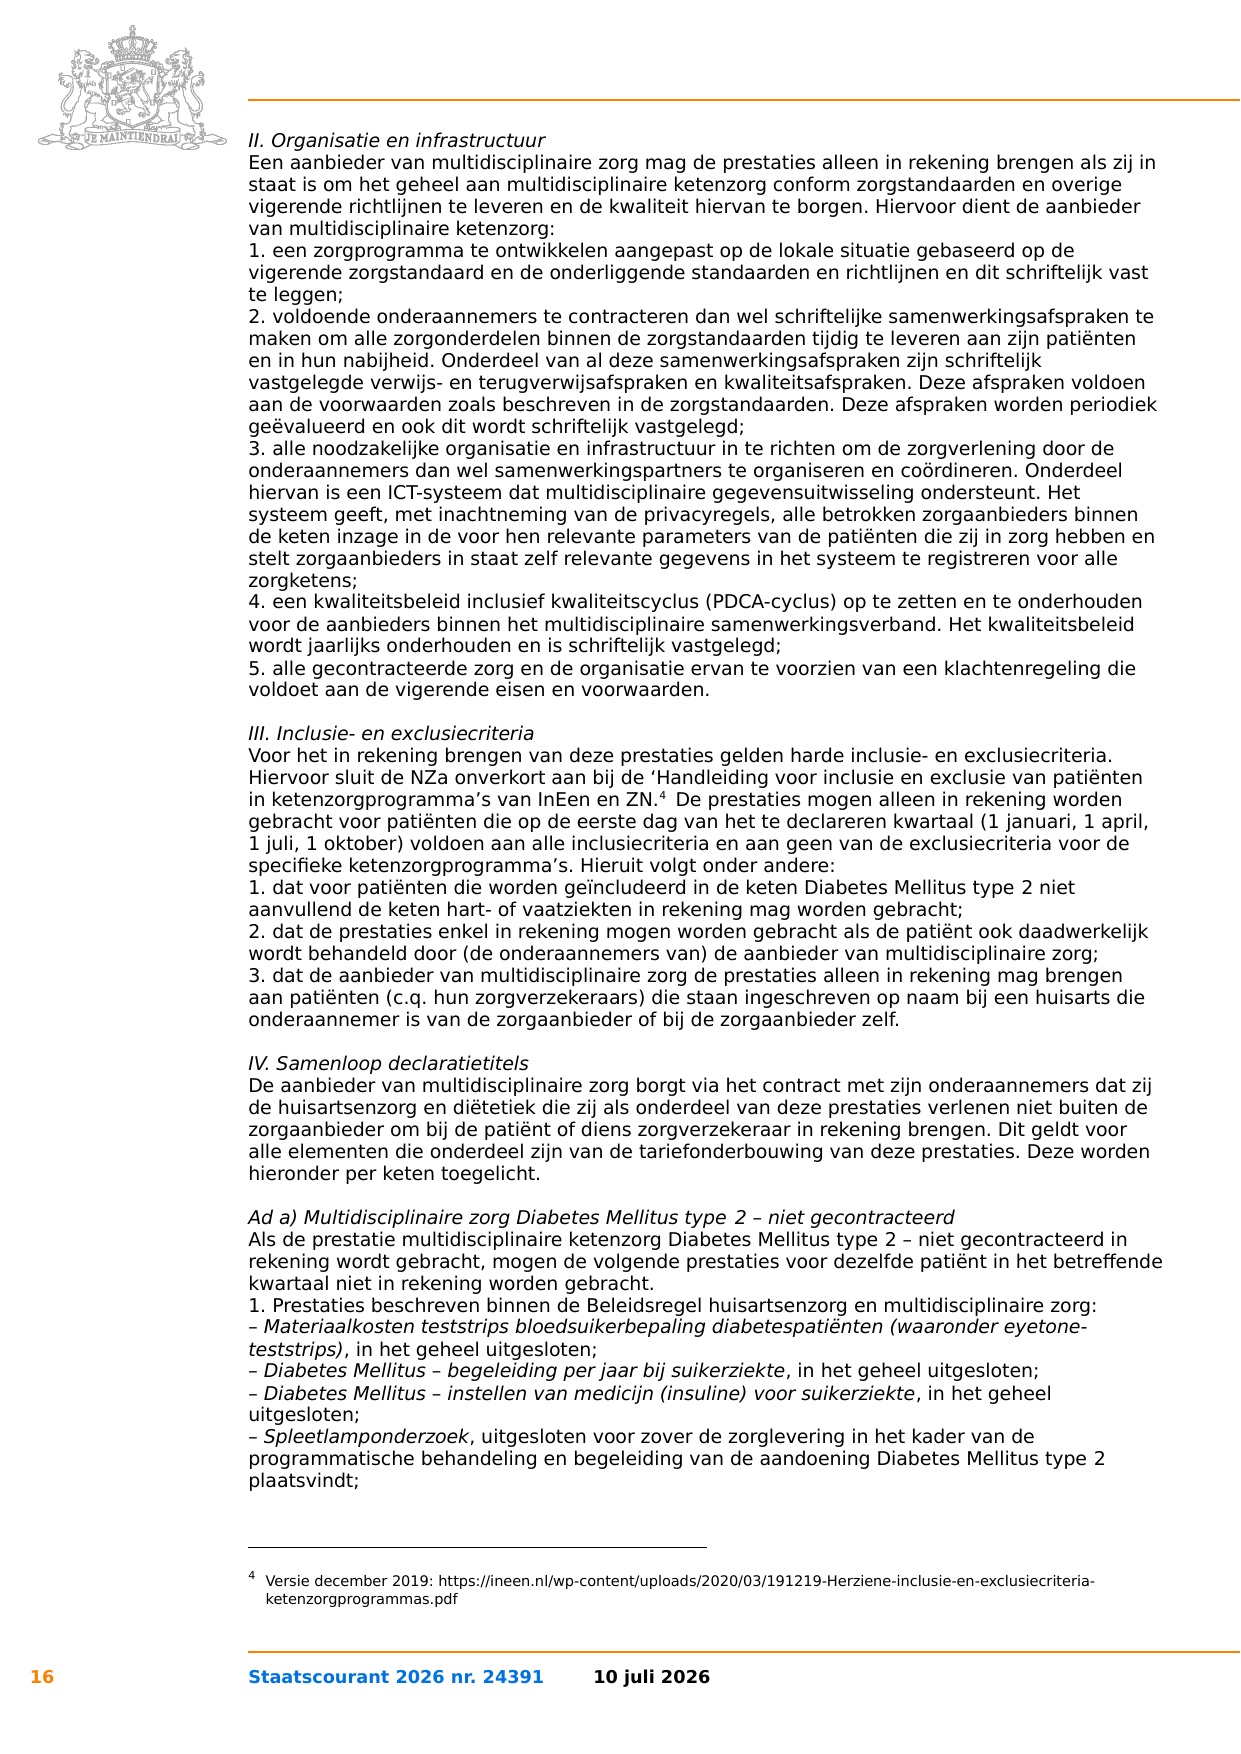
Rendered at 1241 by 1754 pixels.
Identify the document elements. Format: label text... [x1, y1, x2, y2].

text Versie december 2019: https://ineen.nl/wp-content/uploads/2020/03/191219-Herziene-inclusie-en-exclusiecriteria-ketenzorgprogrammas.pdf [248, 1569, 1163, 1608]
text 1. dat voor patiënten die worden geïncludeerd in de keten Diabetes Mellitus type 2 niet aanvullend de keten hart- of vaatziekten in rekening mag worden gebracht; [248, 877, 1163, 921]
text Voor het in rekening brengen van deze prestaties gelden harde inclusie- en exclusiecriteria. Hiervoor sluit de NZa onverkort aan bij de ‘Handleiding voor inclusie en exclusie van patiënten in ketenzorgprogramma’s van InEen en ZN. De prestaties mogen alleen in rekening worden gebracht voor patiënten die op de eerste dag van het te declareren kwartaal (1 januari, 1 april, 1 juli, 1 oktober) voldoen aan alle inclusiecriteria en aan geen van de exclusiecriteria voor de specifieke ketenzorgprogramma’s. Hieruit volgt onder andere: [248, 745, 1163, 877]
text – Spleetlamponderzoek, uitgesloten voor zover de zorglevering in het kader van de programmatische behandeling en begeleiding van de aandoening Diabetes Mellitus type 2 plaatsvindt; [248, 1426, 1163, 1492]
picture [38, 25, 227, 150]
text – Diabetes Mellitus – instellen van medicijn (insuline) voor suikerziekte, in het geheel uitgesloten; [248, 1382, 1163, 1426]
text 2. voldoende onderaannemers te contracteren dan wel schriftelijke samenwerkingsafspraken te maken om alle zorgonderdelen binnen de zorgstandaarden tijdig te leveren aan zijn patiënten en in hun nabijheid. Onderdeel van al deze samenwerkingsafspraken zijn schriftelijk vastgelegde verwijs- en terugverwijsafspraken en kwaliteitsafspraken. Deze afspraken voldoen aan de voorwaarden zoals beschreven in de zorgstandaarden. Deze afspraken worden periodiek geëvalueerd en ook dit wordt schriftelijk vastgelegd; [248, 306, 1163, 438]
text Als de prestatie multidisciplinaire ketenzorg Diabetes Mellitus type 2 – niet gecontracteerd in rekening wordt gebracht, mogen de volgende prestaties voor dezelfde patiënt in het betreffende kwartaal niet in rekening worden gebracht. [248, 1228, 1163, 1294]
text 3. dat de aanbieder van multidisciplinaire zorg de prestaties alleen in rekening mag brengen aan patiënten (c.q. hun zorgverzekeraars) die staan ingeschreven op naam bij een huisarts die onderaannemer is van de zorgaanbieder of bij de zorgaanbieder zelf. [248, 965, 1163, 1031]
text 5. alle gecontracteerde zorg en de organisatie ervan te voorzien van een klachtenregeling die voldoet aan de vigerende eisen en voorwaarden. [248, 657, 1163, 701]
text 1. een zorgprogramma te ontwikkelen aangepast op de lokale situatie gebaseerd op de vigerende zorgstandaard en de onderliggende standaarden en richtlijnen en dit schriftelijk vast te leggen; [248, 240, 1163, 306]
subtitle IV. Samenloop declaratietitels [248, 1053, 1163, 1075]
subtitle III. Inclusie- en exclusiecriteria [248, 723, 1163, 745]
subtitle Ad a) Multidisciplinaire zorg Diabetes Mellitus type 2 – niet gecontracteerd [248, 1207, 1163, 1228]
text 4. een kwaliteitsbeleid inclusief kwaliteitscyclus (PDCA-cyclus) op te zetten en te onderhouden voor de aanbieders binnen het multidisciplinaire samenwerkingsverband. Het kwaliteitsbeleid wordt jaarlijks onderhouden en is schriftelijk vastgelegd; [248, 591, 1163, 657]
text 1. Prestaties beschreven binnen de Beleidsregel huisartsenzorg en multidisciplinaire zorg: [248, 1294, 1163, 1316]
text Een aanbieder van multidisciplinaire zorg mag de prestaties alleen in rekening brengen als zij in staat is om het geheel aan multidisciplinaire ketenzorg conform zorgstandaarden en overige vigerende richtlijnen te leveren en de kwaliteit hiervan te borgen. Hiervoor dient de aanbieder van multidisciplinaire ketenzorg: [248, 152, 1163, 240]
text De aanbieder van multidisciplinaire zorg borgt via het contract met zijn onderaannemers dat zij de huisartsenzorg en diëtetiek die zij als onderdeel van deze prestaties verlenen niet buiten de zorgaanbieder om bij de patiënt of diens zorgverzekeraar in rekening brengen. Dit geldt voor alle elementen die onderdeel zijn van de tariefonderbouwing van deze prestaties. Deze worden hieronder per keten toegelicht. [248, 1075, 1163, 1185]
text 2. dat de prestaties enkel in rekening mogen worden gebracht als de patiënt ook daadwerkelijk wordt behandeld door (de onderaannemers van) de aanbieder van multidisciplinaire zorg; [248, 921, 1163, 965]
text 3. alle noodzakelijke organisatie en infrastructuur in te richten om de zorgverlening door de onderaannemers dan wel samenwerkingspartners te organiseren en coördineren. Onderdeel hiervan is een ICT-systeem dat multidisciplinaire gegevensuitwisseling ondersteunt. Het systeem geeft, met inachtneming van de privacyregels, alle betrokken zorgaanbieders binnen de keten inzage in de voor hen relevante parameters van de patiënten die zij in zorg hebben en stelt zorgaanbieders in staat zelf relevante gegevens in het systeem te registreren voor alle zorgketens; [248, 438, 1163, 591]
text – Diabetes Mellitus – begeleiding per jaar bij suikerziekte, in het geheel uitgesloten; [248, 1360, 1163, 1382]
subtitle II. Organisatie en infrastructuur [248, 130, 1163, 152]
text – Materiaalkosten teststrips bloedsuikerbepaling diabetespatiënten (waaronder eyetone-teststrips), in het geheel uitgesloten; [248, 1316, 1163, 1360]
